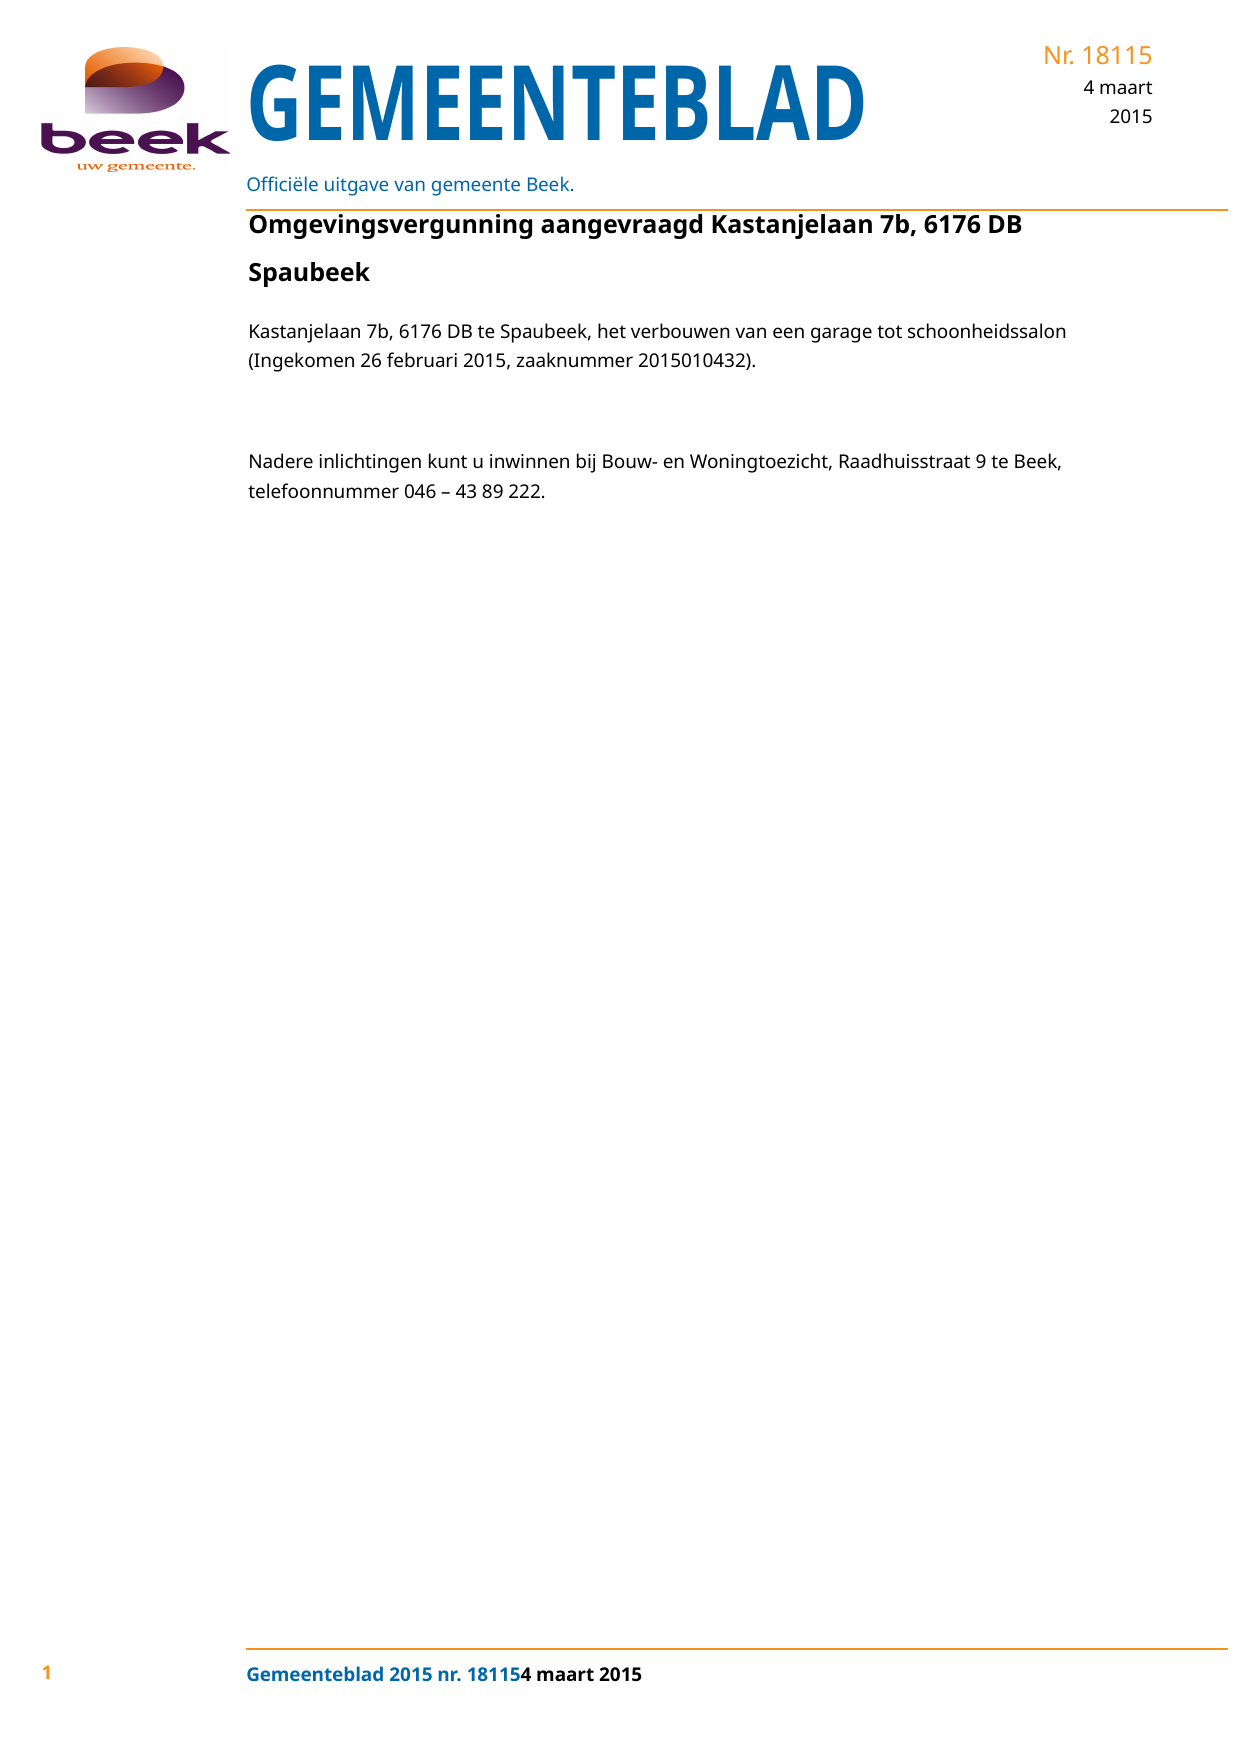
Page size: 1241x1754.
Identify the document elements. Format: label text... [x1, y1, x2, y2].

picture [41, 47, 231, 172]
text Nadere inlichtingen kunt u inwinnen bij Bouw- en Woningtoezicht, Raadhuisstraat 9 te Beek, telefoonnummer 046 – 43 89 222. [248, 448, 1152, 504]
text Kastanjelaan 7b, 6176 DB te Spaubeek, het verbouwen van een garage tot schoonheidssalon (Ingekomen 26 februari 2015, zaaknummer 2015010432). [248, 318, 1152, 373]
text Omgevingsvergunning aangevraagd Kastanjelaan 7b, 6176 DB Spaubeek [248, 211, 1152, 288]
